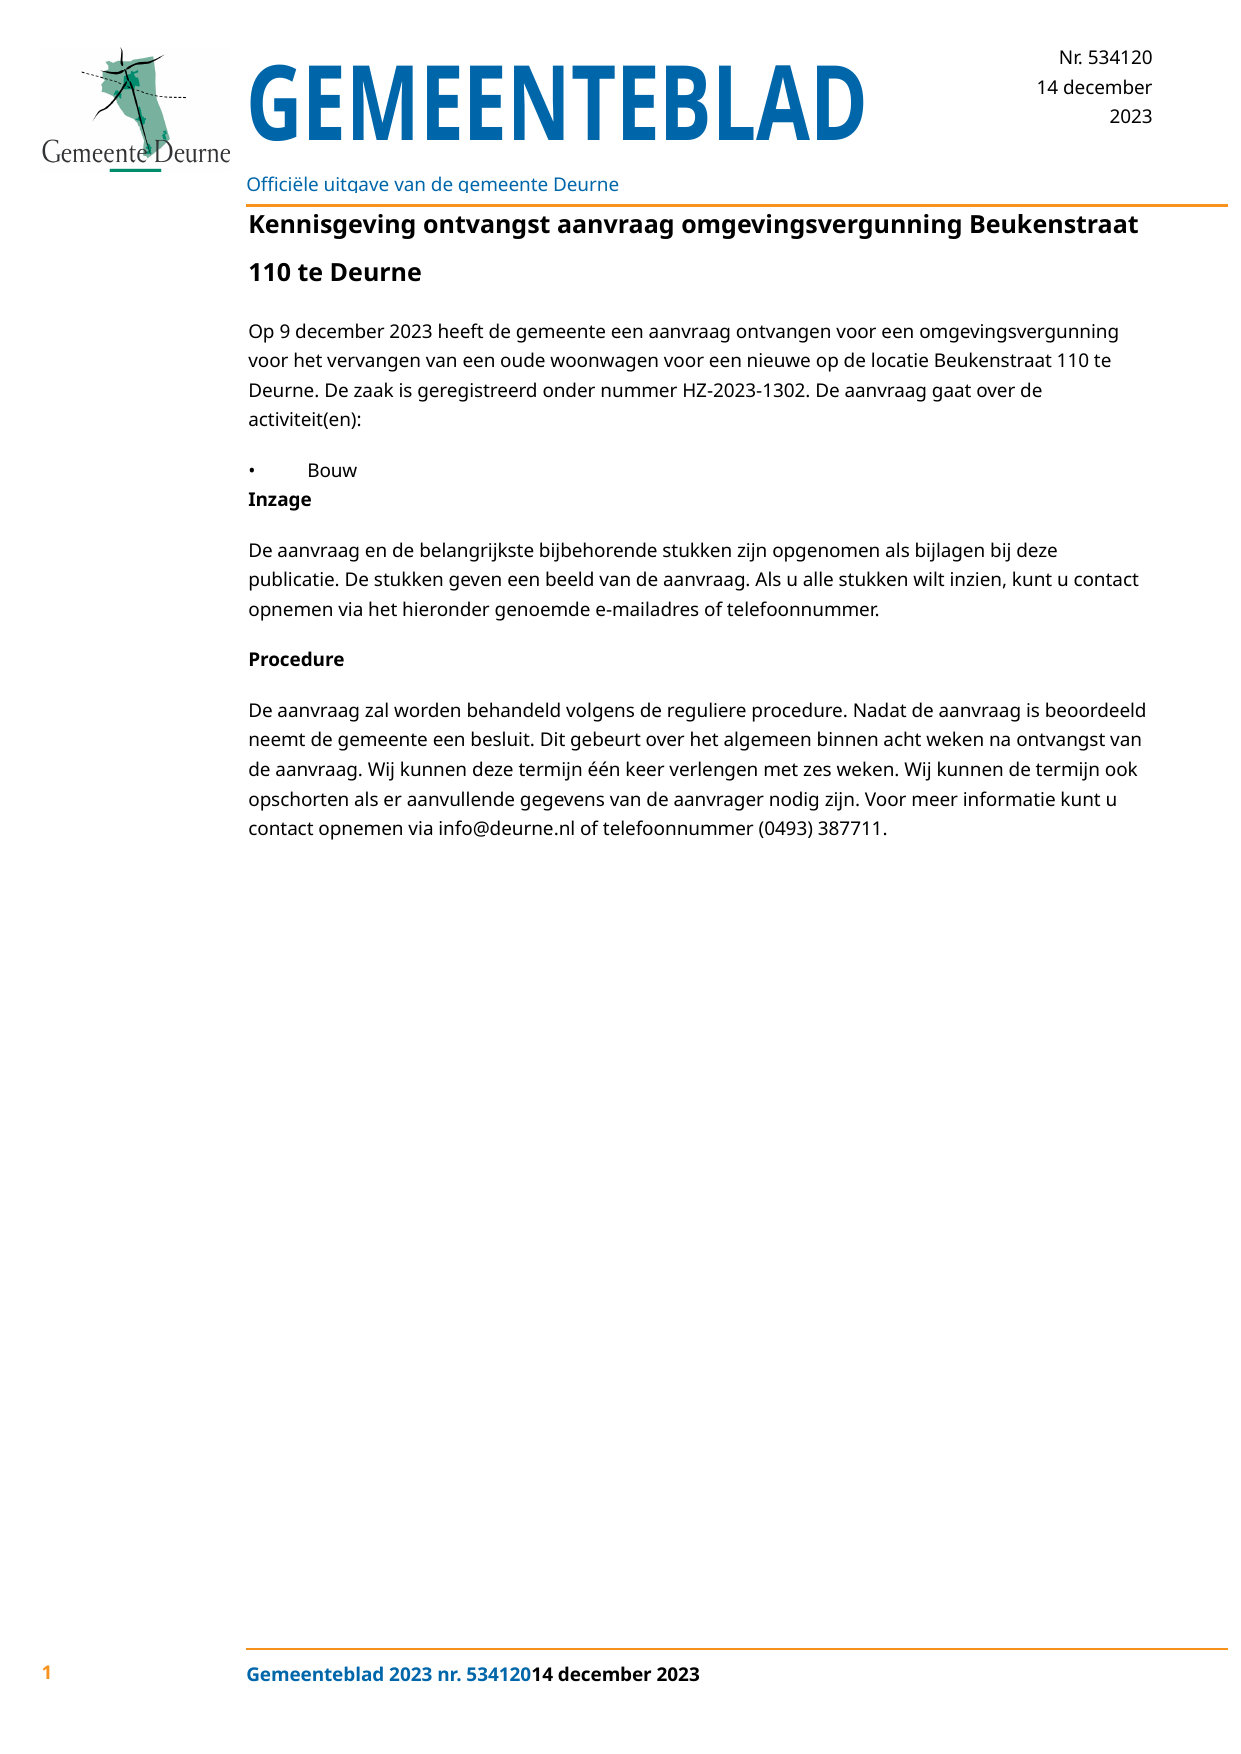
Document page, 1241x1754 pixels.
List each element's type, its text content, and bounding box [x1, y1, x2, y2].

text De aanvraag zal worden behandeld volgens de reguliere procedure. Nadat de aanvraag is beoordeeld neemt de gemeente een besluit. Dit gebeurt over het algemeen binnen acht weken na ontvangst van de aanvraag. Wij kunnen deze termijn één keer verlengen met zes weken. Wij kunnen de termijn ook opschorten als er aanvullende gegevens van de aanvrager nodig zijn. Voor meer informatie kunt u contact opnemen via info@deurne.nl of telefoonnummer (0493) 387711. [248, 697, 1152, 841]
text Inzage [248, 487, 1152, 512]
text Op 9 december 2023 heeft de gemeente een aanvraag ontvangen voor een omgevingsvergunning voor het vervangen van een oude woonwagen voor een nieuwe op de locatie Beukenstraat 110 te Deurne. De zaak is geregistreerd onder nummer HZ-2023-1302. De aanvraag gaat over de activiteit(en): [248, 318, 1152, 432]
text Kennisgeving ontvangst aanvraag omgevingsvergunning Beukenstraat 110 te Deurne [248, 207, 1152, 288]
picture [41, 47, 231, 172]
text Procedure [248, 647, 1152, 672]
list Bouw [248, 457, 1152, 483]
text De aanvraag en de belangrijkste bijbehorende stukken zijn opgenomen als bijlagen bij deze publicatie. De stukken geven een beeld van de aanvraag. Als u alle stukken wilt inzien, kunt u contact opnemen via het hieronder genoemde e-mailadres of telefoonnummer. [248, 537, 1152, 622]
